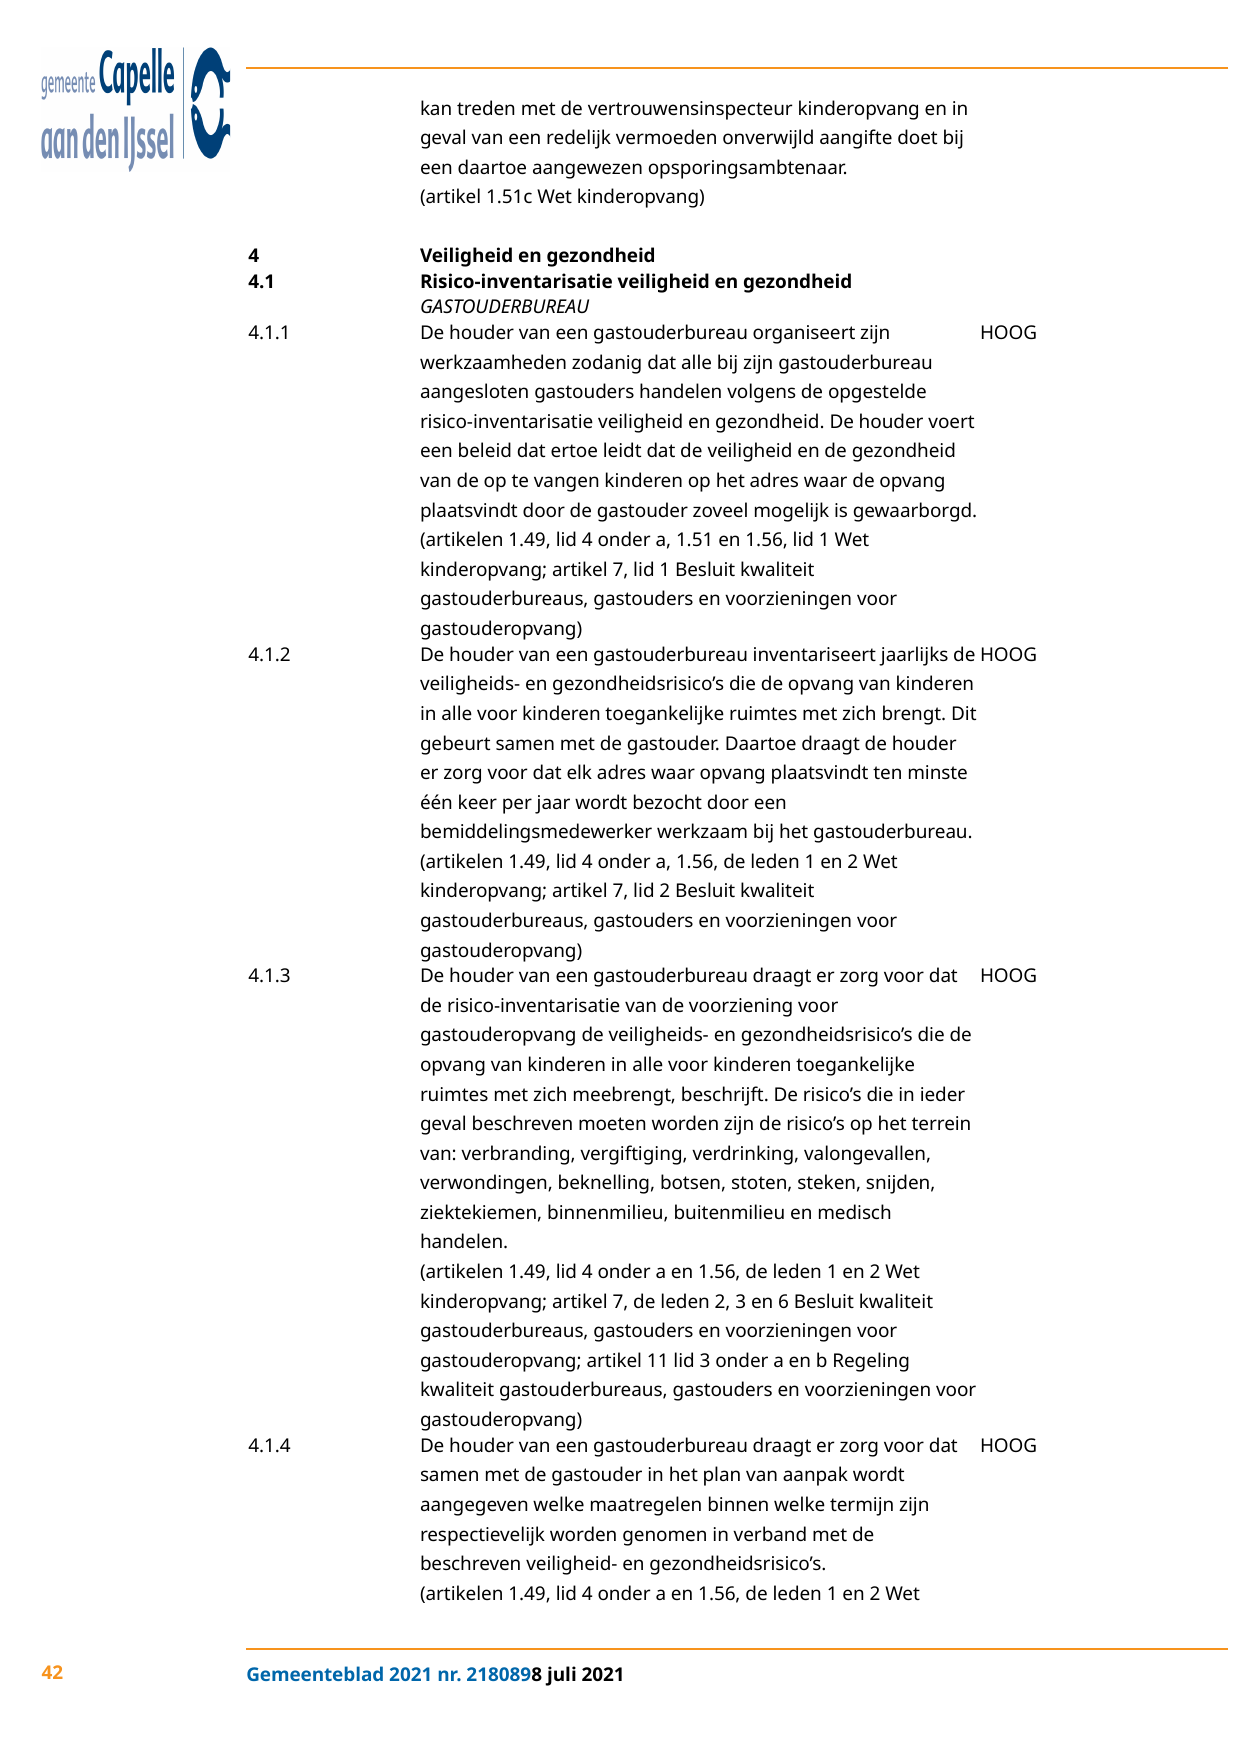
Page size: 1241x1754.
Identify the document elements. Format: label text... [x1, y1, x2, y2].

table_cell HOOG [980, 319, 1152, 641]
table_cell GASTOUDERBUREAU [420, 294, 980, 319]
table_header [980, 242, 1152, 268]
table_cell HOOG [980, 1432, 1152, 1606]
table_cell [248, 95, 420, 209]
table_cell [980, 294, 1152, 319]
table_header 4 [248, 242, 420, 268]
table_cell De houder van een gastouderbureau organiseert zijn werkzaamheden zodanig dat alle bij zijn gastouderbureau aangesloten gastouders handelen volgens de opgestelde risico-inventarisatie veiligheid en gezondheid. De houder voert een beleid dat ertoe leidt dat de veiligheid en de gezondheid van de op te vangen kinderen op het adres waar de opvang plaatsvindt door de gastouder zoveel mogelijk is gewaarborgd. (artikelen 1.49, lid 4 onder a, 1.51 en 1.56, lid 1 Wet kinderopvang; artikel 7, lid 1 Besluit kwaliteit gastouderbureaus, gastouders en voorzieningen voor gastouderopvang) [420, 319, 980, 641]
table_cell HOOG [980, 963, 1152, 1432]
table_cell [980, 95, 1152, 209]
table_cell 4.1.4 [248, 1432, 420, 1606]
table_cell kan treden met de vertrouwensinspecteur kinderopvang en in geval van een redelijk vermoeden onverwijld aangifte doet bij een daartoe aangewezen opsporingsambtenaar. (artikel 1.51c Wet kinderopvang) [420, 95, 980, 209]
table_cell 4.1 [248, 268, 420, 294]
table_header Veiligheid en gezondheid [420, 242, 980, 268]
table_cell [248, 294, 420, 319]
table_cell 4.1.2 [248, 641, 420, 962]
table_cell De houder van een gastouderbureau draagt er zorg voor dat samen met de gastouder in het plan van aanpak wordt aangegeven welke maatregelen binnen welke termijn zijn respectievelijk worden genomen in verband met de beschreven veiligheid- en gezondheidsrisico’s. (artikelen 1.49, lid 4 onder a en 1.56, de leden 1 en 2 Wet [420, 1432, 980, 1606]
table_cell 4.1.1 [248, 319, 420, 641]
table_cell 4.1.3 [248, 963, 420, 1432]
table_cell De houder van een gastouderbureau inventariseert jaarlijks de veiligheids- en gezondheidsrisico’s die de opvang van kinderen in alle voor kinderen toegankelijke ruimtes met zich brengt. Dit gebeurt samen met de gastouder. Daartoe draagt de houder er zorg voor dat elk adres waar opvang plaatsvindt ten minste één keer per jaar wordt bezocht door een bemiddelingsmedewerker werkzaam bij het gastouderbureau. (artikelen 1.49, lid 4 onder a, 1.56, de leden 1 en 2 Wet kinderopvang; artikel 7, lid 2 Besluit kwaliteit gastouderbureaus, gastouders en voorzieningen voor gastouderopvang) [420, 641, 980, 962]
picture [41, 47, 231, 172]
table_cell HOOG [980, 641, 1152, 962]
table_cell De houder van een gastouderbureau draagt er zorg voor dat de risico-inventarisatie van de voorziening voor gastouderopvang de veiligheids- en gezondheidsrisico’s die de opvang van kinderen in alle voor kinderen toegankelijke ruimtes met zich meebrengt, beschrijft. De risico’s die in ieder geval beschreven moeten worden zijn de risico’s op het terrein van: verbranding, vergiftiging, verdrinking, valongevallen, verwondingen, beknelling, botsen, stoten, steken, snijden, ziektekiemen, binnenmilieu, buitenmilieu en medisch handelen. (artikelen 1.49, lid 4 onder a en 1.56, de leden 1 en 2 Wet kinderopvang; artikel 7, de leden 2, 3 en 6 Besluit kwaliteit gastouderbureaus, gastouders en voorzieningen voor gastouderopvang; artikel 11 lid 3 onder a en b Regeling kwaliteit gastouderbureaus, gastouders en voorzieningen voor gastouderopvang) [420, 963, 980, 1432]
table_cell Risico-inventarisatie veiligheid en gezondheid [420, 268, 980, 294]
table_cell [980, 268, 1152, 294]
